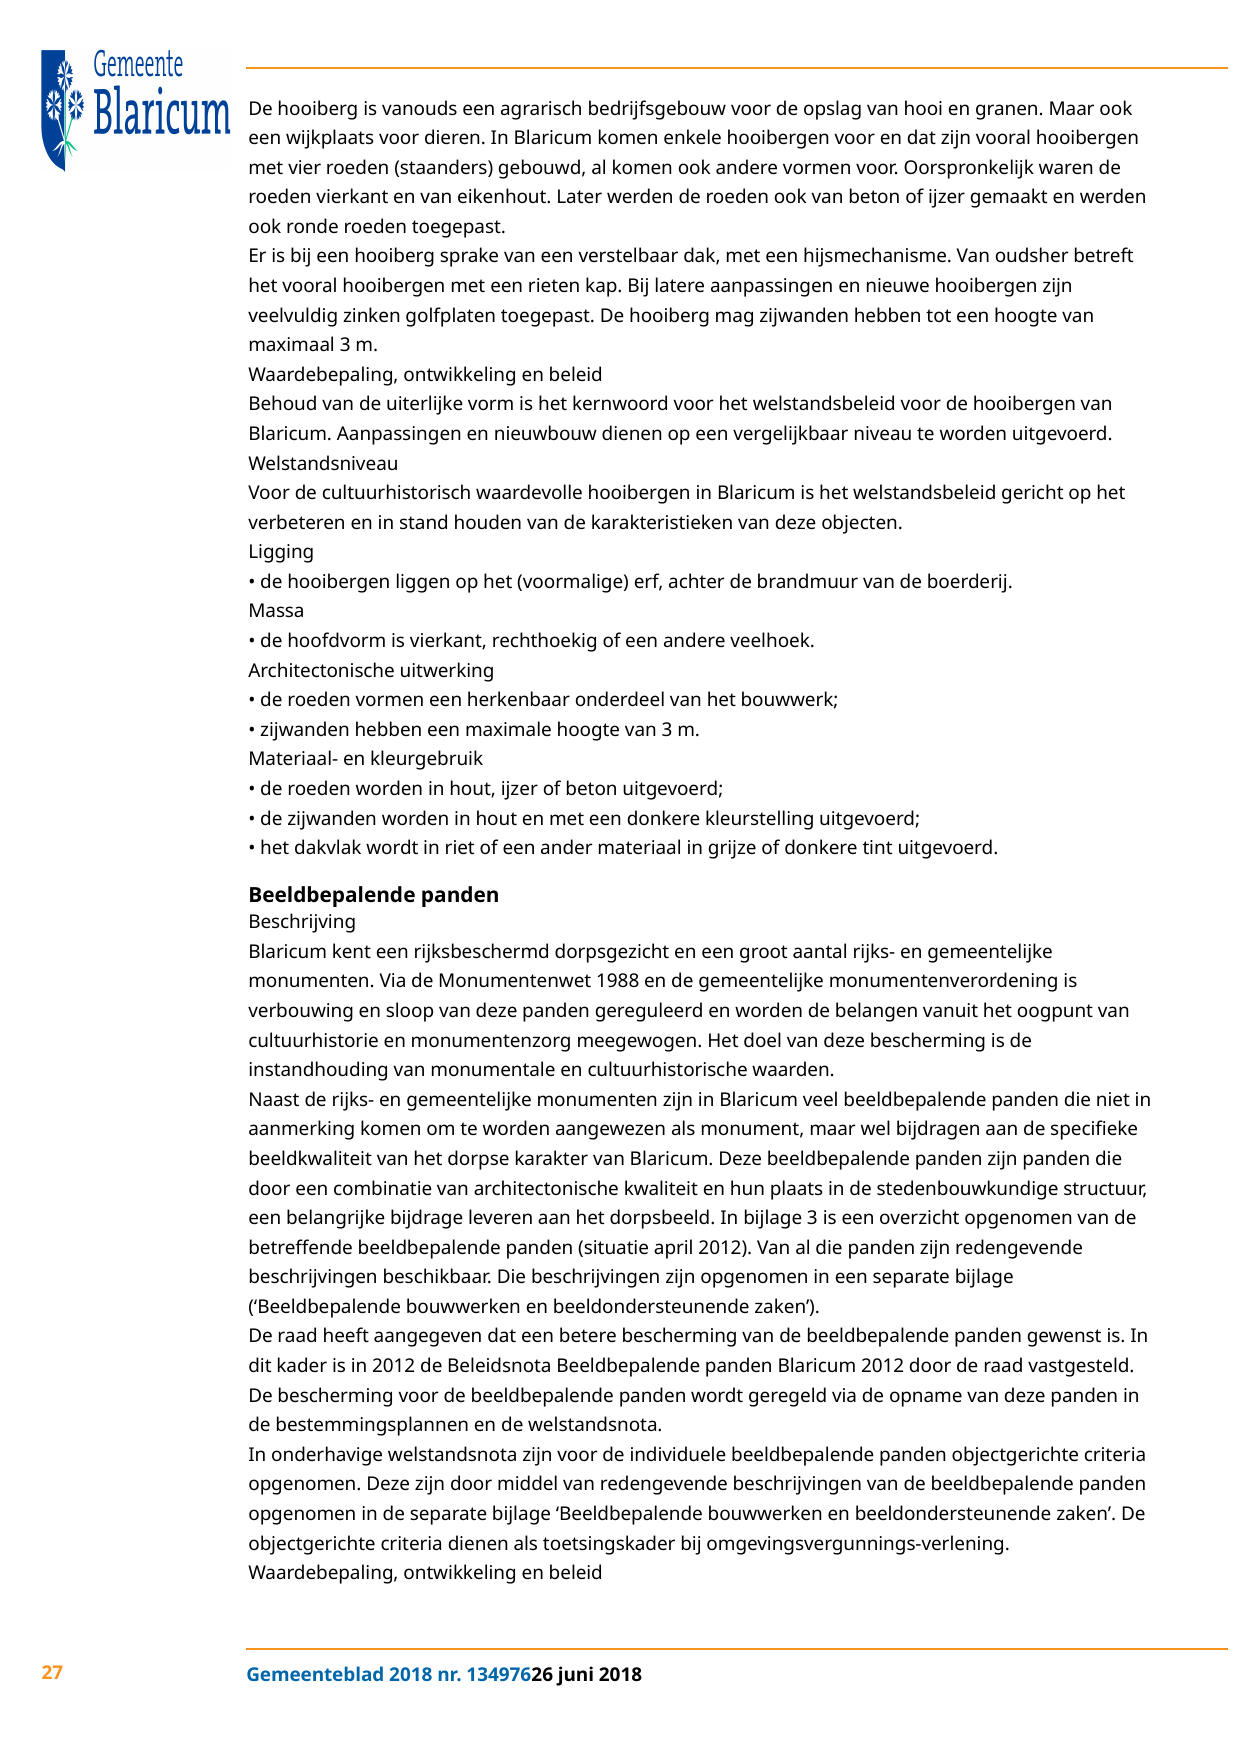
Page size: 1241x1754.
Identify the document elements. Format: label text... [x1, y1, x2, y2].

text • het dakvlak wordt in riet of een ander materiaal in grijze of donkere tint uitgevoerd. [248, 834, 1152, 860]
text • de zijwanden worden in hout en met een donkere kleurstelling uitgevoerd; [248, 805, 1152, 831]
text Ligging [248, 538, 1152, 564]
text Materiaal- en kleurgebruik [248, 746, 1152, 771]
text Welstandsniveau [248, 450, 1152, 476]
text • zijwanden hebben een maximale hoogte van 3 m. [248, 716, 1152, 742]
text Architectonische uitwerking [248, 657, 1152, 683]
text Waardebepaling, ontwikkeling en beleid [248, 1559, 1152, 1585]
text In onderhavige welstandsnota zijn voor de individuele beeldbepalende panden objectgerichte criteria opgenomen. Deze zijn door middel van redengevende beschrijvingen van de beeldbepalende panden opgenomen in de separate bijlage ‘Beeldbepalende bouwwerken en beeldondersteunende zaken’. De objectgerichte criteria dienen als toetsingskader bij omgevingsvergunnings-verlening. [248, 1441, 1152, 1555]
picture [41, 47, 231, 172]
text • de roeden worden in hout, ijzer of beton uitgevoerd; [248, 775, 1152, 801]
text Behoud van de uiterlijke vorm is het kernwoord voor het welstandsbeleid voor de hooibergen van Blaricum. Aanpassingen en nieuwbouw dienen op een vergelijkbaar niveau te worden uitgevoerd. [248, 391, 1152, 446]
text Massa [248, 598, 1152, 623]
text Beschrijving [248, 908, 1152, 934]
text Er is bij een hooiberg sprake van een verstelbaar dak, met een hijsmechanisme. Van oudsher betreft het vooral hooibergen met een rieten kap. Bij latere aanpassingen en nieuwe hooibergen zijn veelvuldig zinken golfplaten toegepast. De hooiberg mag zijwanden hebben tot een hoogte van maximaal 3 m. [248, 243, 1152, 357]
text Beeldbepalende panden [248, 880, 1152, 908]
text Blaricum kent een rijksbeschermd dorpsgezicht en een groot aantal rijks- en gemeentelijke monumenten. Via de Monumentenwet 1988 en de gemeentelijke monumentenverordening is verbouwing en sloop van deze panden gereguleerd en worden de belangen vanuit het oogpunt van cultuurhistorie en monumentenzorg meegewogen. Het doel van deze bescherming is de instandhouding van monumentale en cultuurhistorische waarden. [248, 938, 1152, 1082]
text De hooiberg is vanouds een agrarisch bedrijfsgebouw voor de opslag van hooi en granen. Maar ook een wijkplaats voor dieren. In Blaricum komen enkele hooibergen voor en dat zijn vooral hooibergen met vier roeden (staanders) gebouwd, al komen ook andere vormen voor. Oorspronkelijk waren de roeden vierkant en van eikenhout. Later werden de roeden ook van beton of ijzer gemaakt en werden ook ronde roeden toegepast. [248, 95, 1152, 239]
text • de hoofdvorm is vierkant, rechthoekig of een andere veelhoek. [248, 627, 1152, 653]
text De raad heeft aangegeven dat een betere bescherming van de beeldbepalende panden gewenst is. In dit kader is in 2012 de Beleidsnota Beeldbepalende panden Blaricum 2012 door de raad vastgesteld. [248, 1323, 1152, 1378]
text • de roeden vormen een herkenbaar onderdeel van het bouwwerk; [248, 686, 1152, 712]
text Waardebepaling, ontwikkeling en beleid [248, 361, 1152, 387]
text Naast de rijks- en gemeentelijke monumenten zijn in Blaricum veel beeldbepalende panden die niet in aanmerking komen om te worden aangewezen als monument, maar wel bijdragen aan de specifieke beeldkwaliteit van het dorpse karakter van Blaricum. Deze beeldbepalende panden zijn panden die door een combinatie van architectonische kwaliteit en hun plaats in de stedenbouwkundige structuur, een belangrijke bijdrage leveren aan het dorpsbeeld. In bijlage 3 is een overzicht opgenomen van de betreffende beeldbepalende panden (situatie april 2012). Van al die panden zijn redengevende beschrijvingen beschikbaar. Die beschrijvingen zijn opgenomen in een separate bijlage (‘Beeldbepalende bouwwerken en beeldondersteunende zaken’). [248, 1086, 1152, 1319]
text Voor de cultuurhistorisch waardevolle hooibergen in Blaricum is het welstandsbeleid gericht op het verbeteren en in stand houden van de karakteristieken van deze objecten. [248, 479, 1152, 535]
text • de hooibergen liggen op het (voormalige) erf, achter de brandmuur van de boerderij. [248, 568, 1152, 594]
text De bescherming voor de beeldbepalende panden wordt geregeld via de opname van deze panden in de bestemmingsplannen en de welstandsnota. [248, 1382, 1152, 1437]
